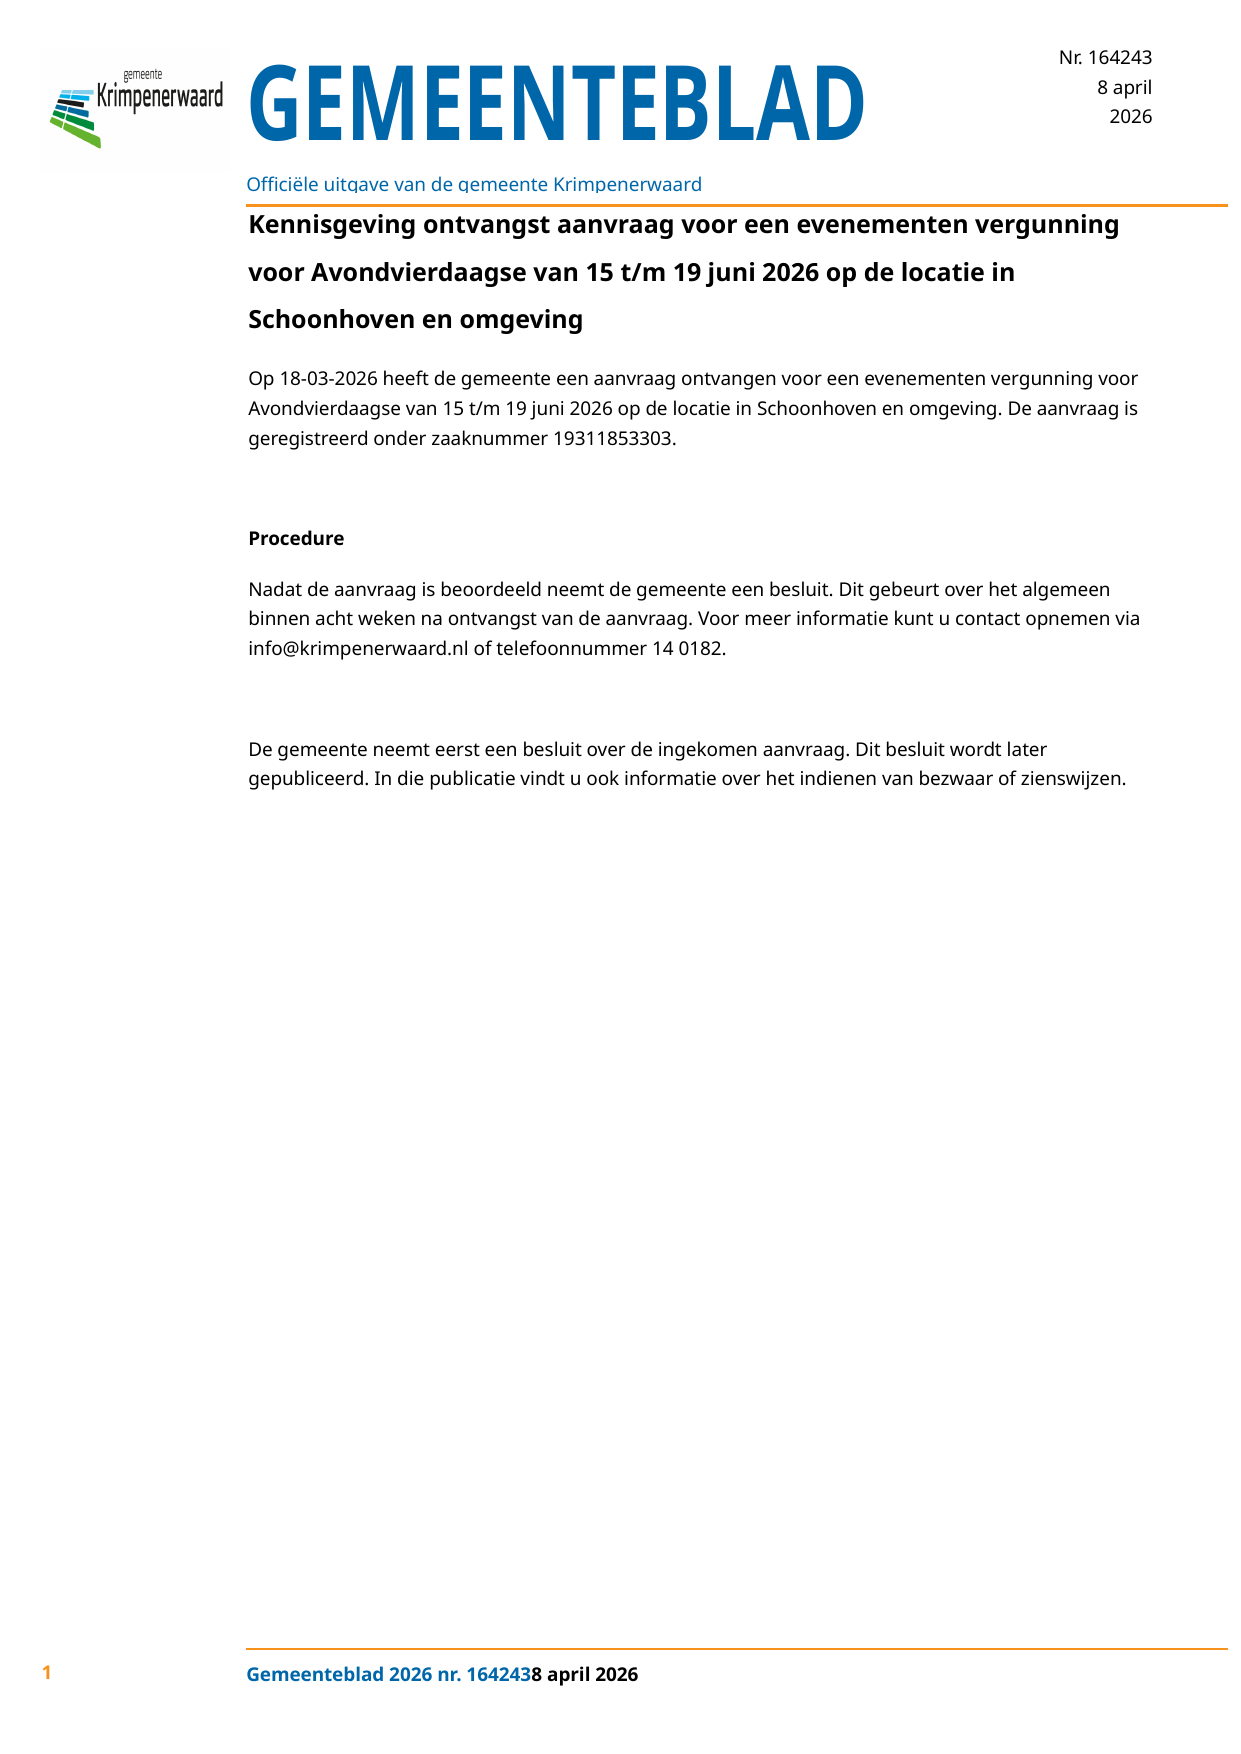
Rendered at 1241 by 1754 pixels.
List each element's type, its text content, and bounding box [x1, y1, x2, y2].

text De gemeente neemt eerst een besluit over de ingekomen aanvraag. Dit besluit wordt later gepubliceerd. In die publicatie vindt u ook informatie over het indienen van bezwaar of zienswijzen. [248, 736, 1152, 791]
text Kennisgeving ontvangst aanvraag voor een evenementen vergunning voor Avondvierdaagse van 15 t/m 19 juni 2026 op de locatie in Schoonhoven en omgeving [248, 207, 1152, 336]
text Nadat de aanvraag is beoordeeld neemt de gemeente een besluit. Dit gebeurt over het algemeen binnen acht weken na ontvangst van de aanvraag. Voor meer informatie kunt u contact opnemen via info@krimpenerwaard.nl of telefoonnummer 14 0182. [248, 576, 1152, 661]
picture [41, 47, 231, 172]
text Op 18-03-2026 heeft de gemeente een aanvraag ontvangen voor een evenementen vergunning voor Avondvierdaagse van 15 t/m 19 juni 2026 op de locatie in Schoonhoven en omgeving. De aanvraag is geregistreerd onder zaaknummer 19311853303. [248, 366, 1152, 450]
text Procedure [248, 526, 1152, 551]
